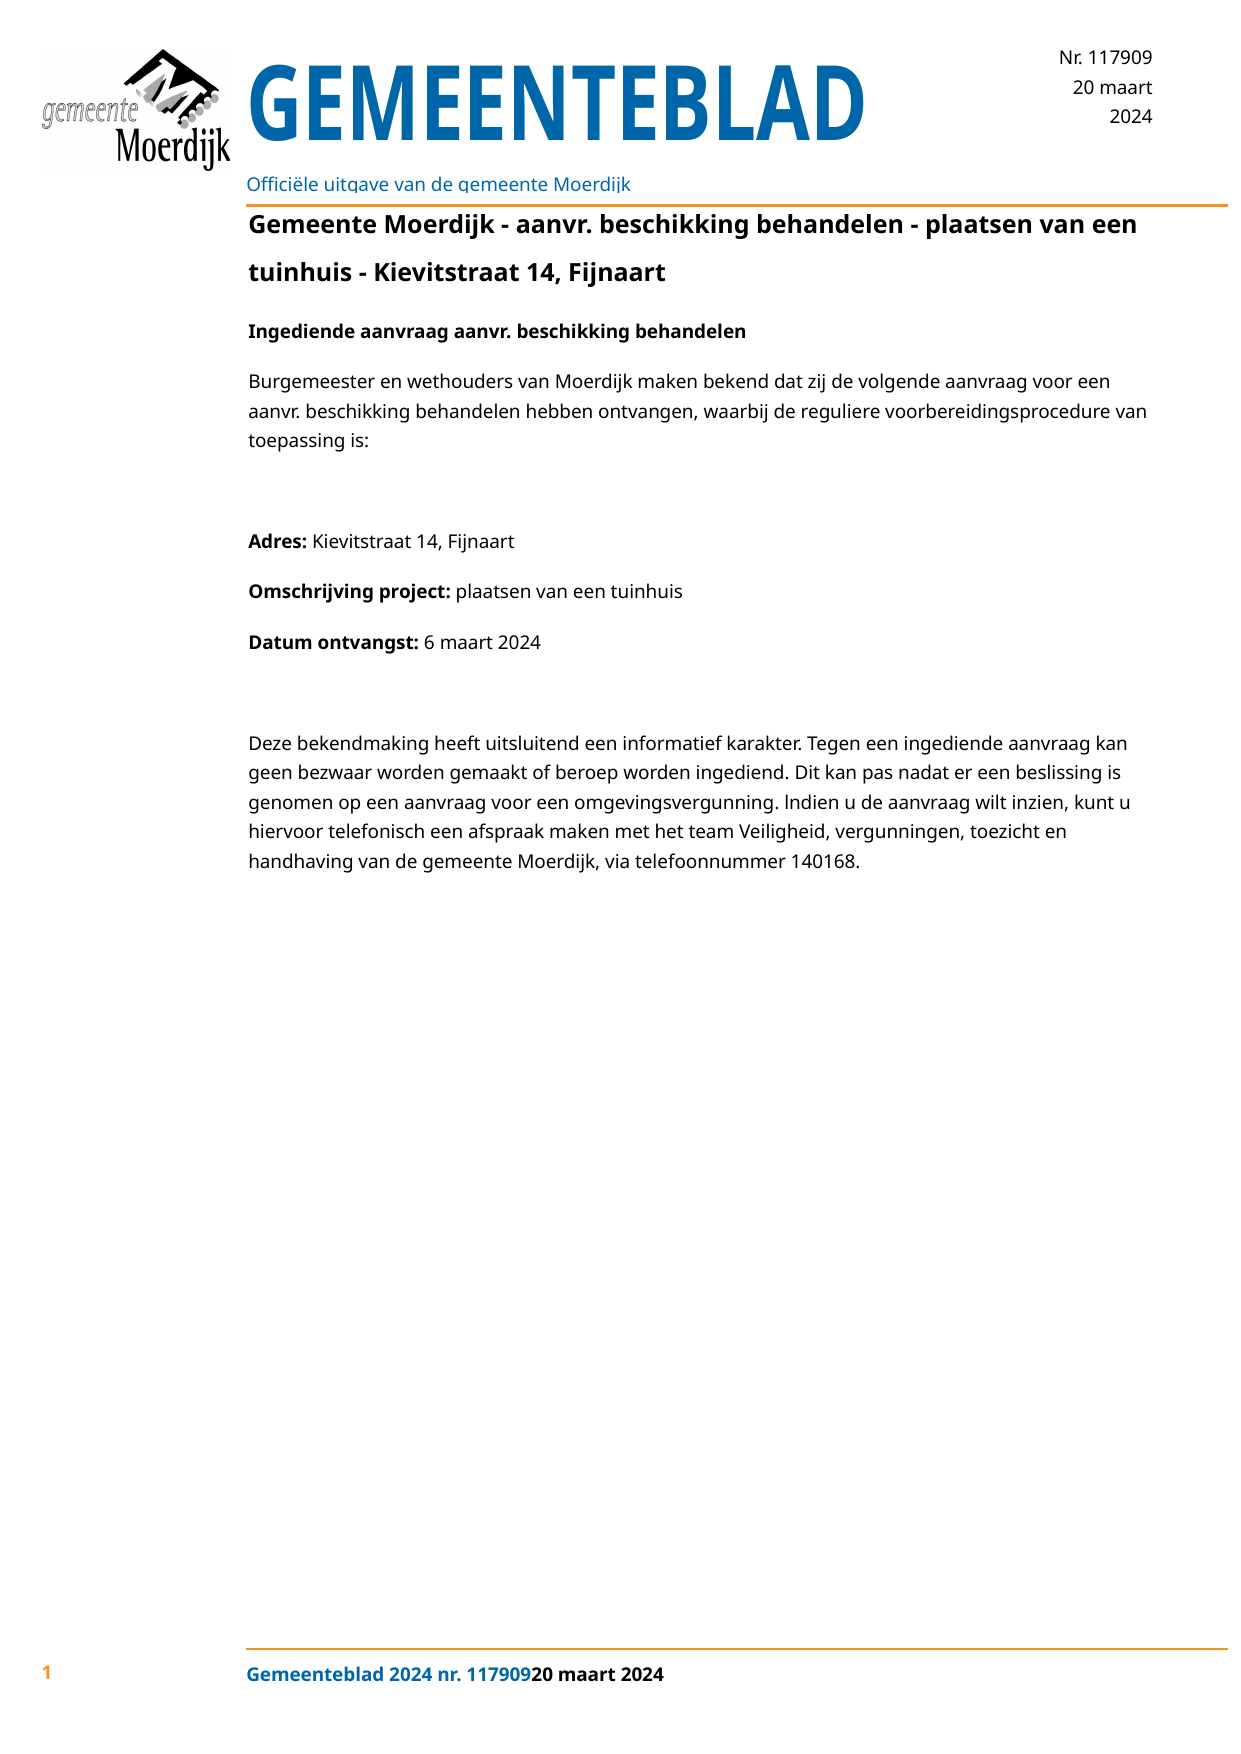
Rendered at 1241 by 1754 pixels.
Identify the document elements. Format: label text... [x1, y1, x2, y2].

text Adres: Kievitstraat 14, Fijnaart [248, 528, 1152, 554]
text Omschrijving project: plaatsen van een tuinhuis [248, 579, 1152, 604]
text Deze bekendmaking heeft uitsluitend een informatief karakter. Tegen een ingediende aanvraag kan geen bezwaar worden gemaakt of beroep worden ingediend. Dit kan pas nadat er een beslissing is genomen op een aanvraag voor een omgevingsvergunning. lndien u de aanvraag wilt inzien, kunt u hiervoor telefonisch een afspraak maken met het team Veiligheid, vergunningen, toezicht en handhaving van de gemeente Moerdijk, via telefoonnummer 140168. [248, 730, 1152, 874]
text Gemeente Moerdijk - aanvr. beschikking behandelen - plaatsen van een tuinhuis - Kievitstraat 14, Fijnaart [248, 207, 1152, 288]
text Ingediende aanvraag aanvr. beschikking behandelen [248, 318, 1152, 344]
picture [41, 47, 231, 172]
text Burgemeester en wethouders van Moerdijk maken bekend dat zij de volgende aanvraag voor een aanvr. beschikking behandelen hebben ontvangen, waarbij de reguliere voorbereidingsprocedure van toepassing is: [248, 368, 1152, 453]
text Datum ontvangst: 6 maart 2024 [248, 629, 1152, 655]
